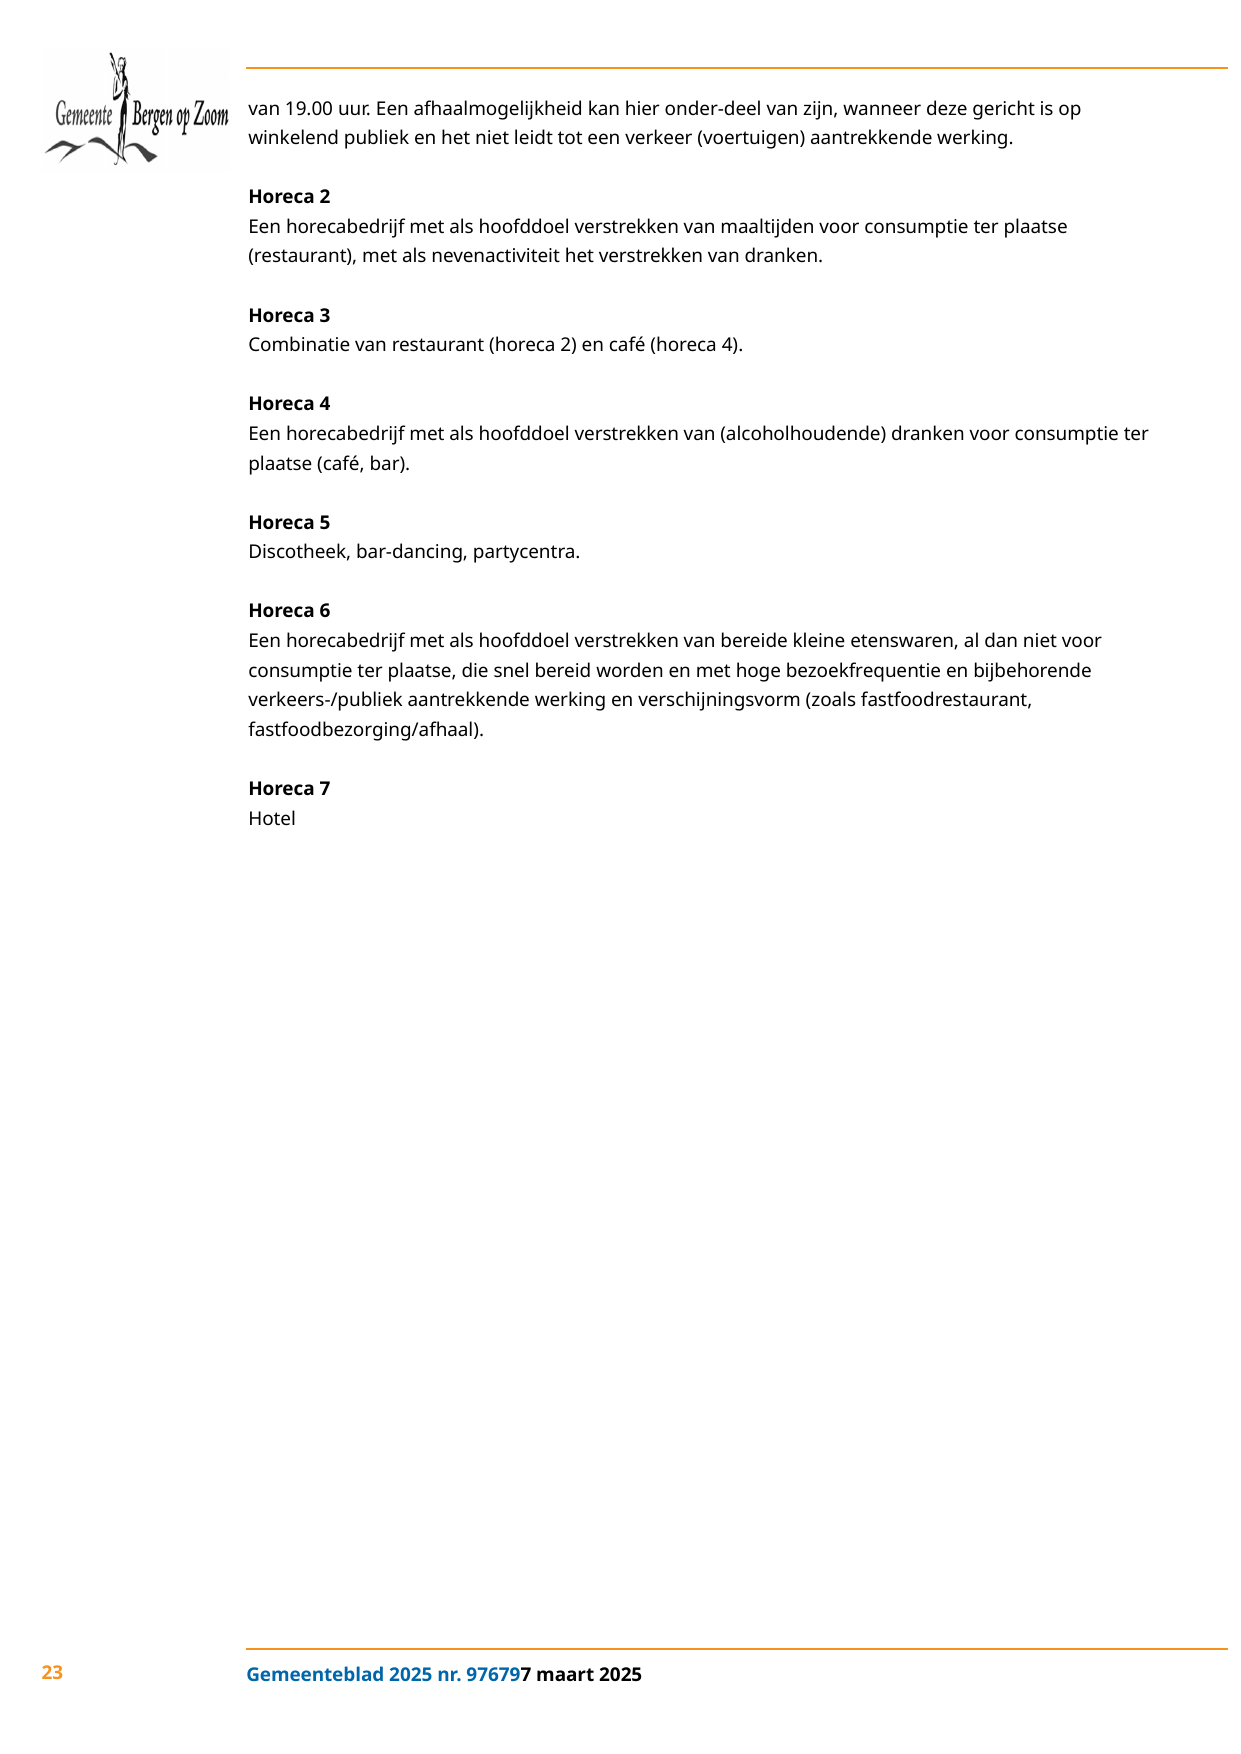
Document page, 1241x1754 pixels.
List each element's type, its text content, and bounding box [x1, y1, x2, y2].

text Een horecabedrijf met als hoofddoel verstrekken van bereide kleine etenswaren, al dan niet voor consumptie ter plaatse, die snel bereid worden en met hoge bezoekfrequentie en bijbehorende verkeers-/publiek aantrekkende werking en verschijningsvorm (zoals fastfoodrestaurant, fastfoodbezorging/afhaal). [248, 627, 1152, 742]
text Hotel [248, 805, 1152, 831]
text Horeca 3 [248, 302, 1152, 328]
text Een horecabedrijf met als hoofddoel verstrekken van maaltijden voor consumptie ter plaatse (restaurant), met als nevenactiviteit het verstrekken van dranken. [248, 213, 1152, 268]
text Discotheek, bar-dancing, partycentra. [248, 538, 1152, 564]
text Horeca 2 [248, 183, 1152, 209]
text Horeca 4 [248, 391, 1152, 416]
text Horeca 7 [248, 775, 1152, 801]
picture [41, 47, 231, 172]
text van 19.00 uur. Een afhaalmogelijkheid kan hier onder-deel van zijn, wanneer deze gericht is op winkelend publiek en het niet leidt tot een verkeer (voertuigen) aantrekkende werking. [248, 95, 1152, 150]
text Horeca 6 [248, 598, 1152, 623]
text Horeca 5 [248, 509, 1152, 535]
text Een horecabedrijf met als hoofddoel verstrekken van (alcoholhoudende) dranken voor consumptie ter plaatse (café, bar). [248, 420, 1152, 476]
text Combinatie van restaurant (horeca 2) en café (horeca 4). [248, 331, 1152, 357]
